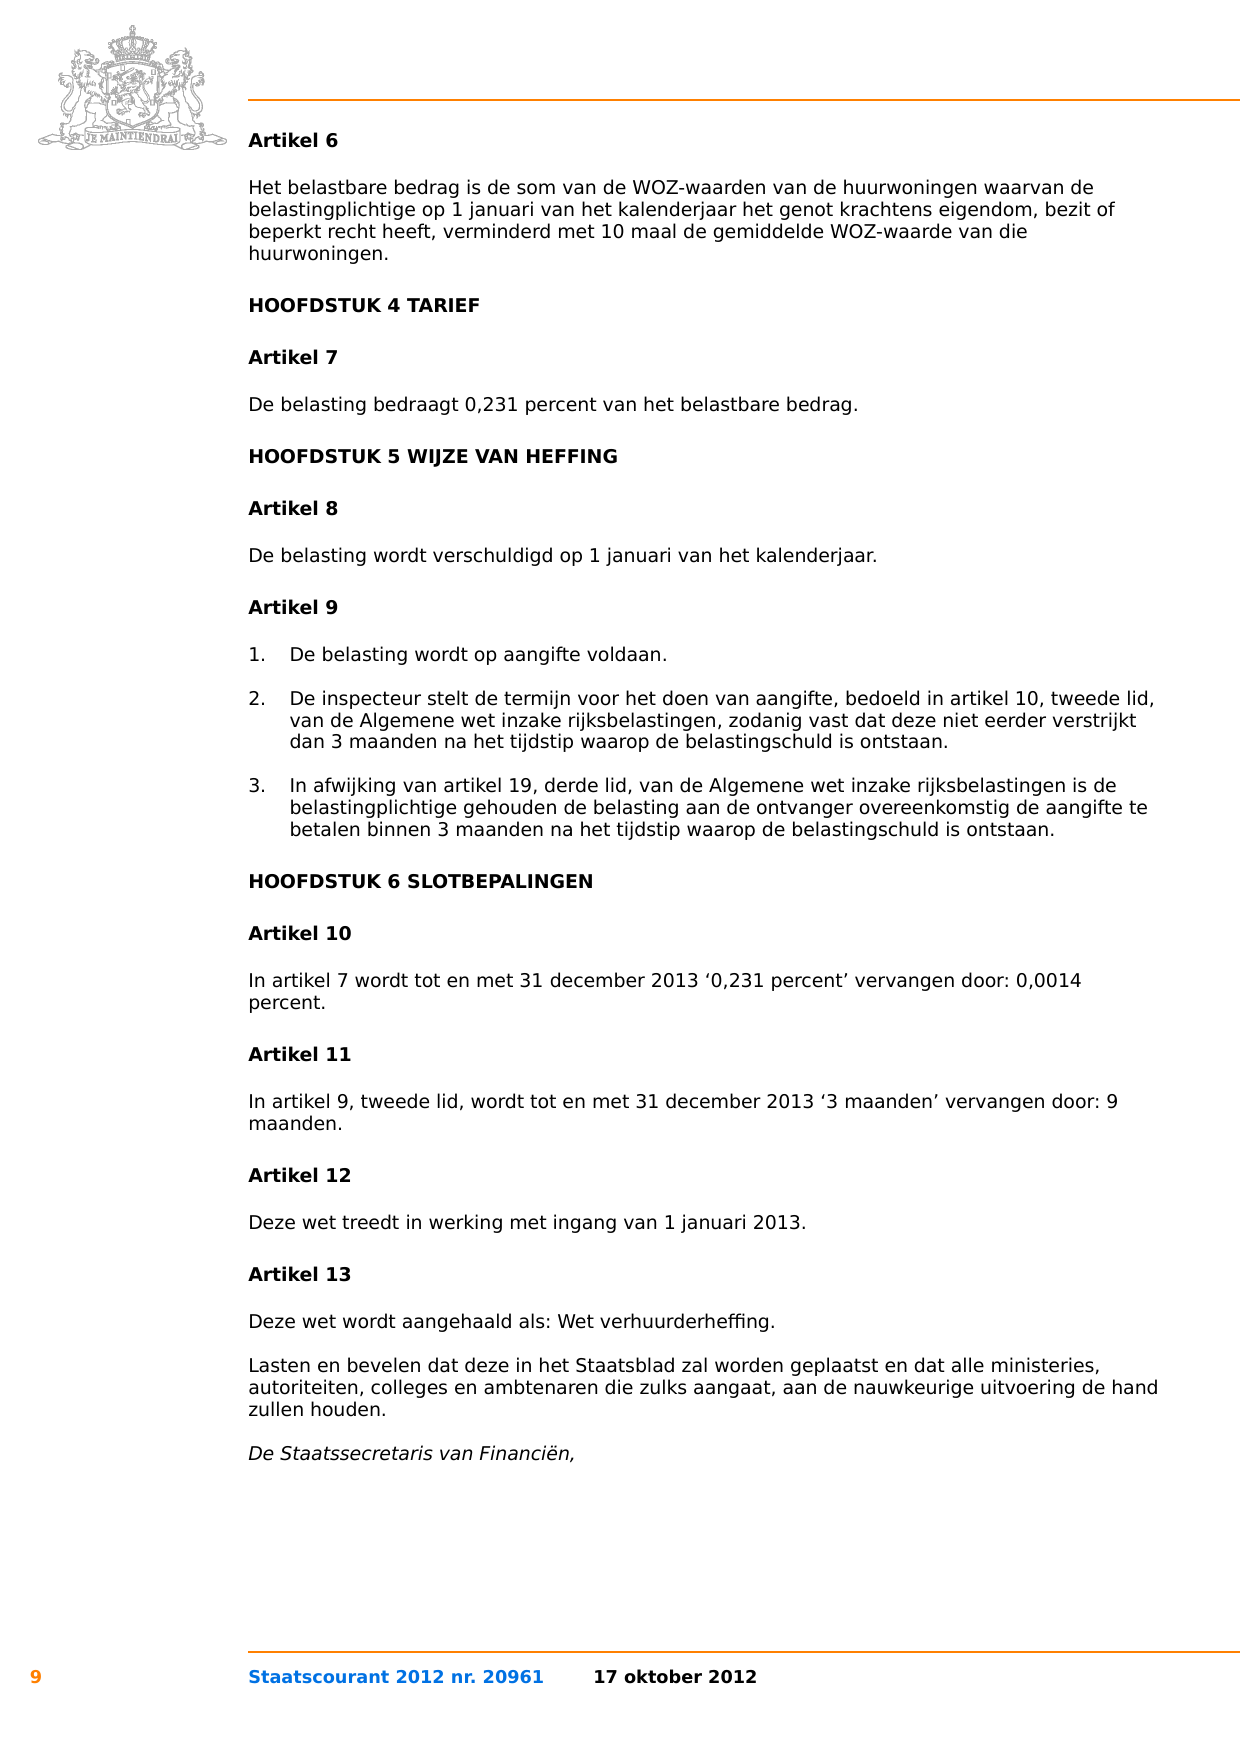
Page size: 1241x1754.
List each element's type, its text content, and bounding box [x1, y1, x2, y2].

subtitle Artikel 11 [248, 1044, 1163, 1066]
subtitle Artikel 13 [248, 1264, 1163, 1286]
text De belasting bedraagt 0,231 percent van het belastbare bedrag. [248, 394, 1163, 416]
subtitle HOOFDSTUK 4 TARIEF [248, 295, 1163, 317]
text Deze wet wordt aangehaald als: Wet verhuurderheffing. [248, 1311, 1163, 1333]
text In artikel 7 wordt tot en met 31 december 2013 ‘0,231 percent’ vervangen door: 0,0014 percent. [248, 970, 1163, 1014]
subtitle HOOFDSTUK 5 WIJZE VAN HEFFING [248, 446, 1163, 468]
text 2. De inspecteur stelt de termijn voor het doen van aangifte, bedoeld in artikel 10, tweede lid, van de Algemene wet inzake rijksbelastingen, zodanig vast dat deze niet eerder verstrijkt dan 3 maanden na het tijdstip waarop de belastingschuld is ontstaan. [248, 687, 1163, 753]
subtitle Artikel 9 [248, 597, 1163, 619]
text Lasten en bevelen dat deze in het Staatsblad zal worden geplaatst en dat alle ministeries, autoriteiten, colleges en ambtenaren die zulks aangaat, aan de nauwkeurige uitvoering de hand zullen houden. [248, 1355, 1163, 1421]
subtitle Artikel 10 [248, 923, 1163, 945]
text 1. De belasting wordt op aangifte voldaan. [248, 644, 1163, 666]
text Deze wet treedt in werking met ingang van 1 januari 2013. [248, 1212, 1163, 1234]
subtitle Artikel 7 [248, 347, 1163, 369]
subtitle HOOFDSTUK 6 SLOTBEPALINGEN [248, 871, 1163, 893]
text De Staatssecretaris van Financiën, [248, 1443, 1163, 1465]
text 3. In afwijking van artikel 19, derde lid, van de Algemene wet inzake rijksbelastingen is de belastingplichtige gehouden de belasting aan de ontvanger overeenkomstig de aangifte te betalen binnen 3 maanden na het tijdstip waarop de belastingschuld is ontstaan. [248, 775, 1163, 841]
picture [38, 25, 227, 150]
subtitle Artikel 6 [248, 130, 1163, 152]
text In artikel 9, tweede lid, wordt tot en met 31 december 2013 ‘3 maanden’ vervangen door: 9 maanden. [248, 1091, 1163, 1135]
text De belasting wordt verschuldigd op 1 januari van het kalenderjaar. [248, 545, 1163, 567]
subtitle Artikel 8 [248, 498, 1163, 520]
text Het belastbare bedrag is de som van de WOZ-waarden van de huurwoningen waarvan de belastingplichtige op 1 januari van het kalenderjaar het genot krachtens eigendom, bezit of beperkt recht heeft, verminderd met 10 maal de gemiddelde WOZ-waarde van die huurwoningen. [248, 177, 1163, 265]
subtitle Artikel 12 [248, 1165, 1163, 1187]
